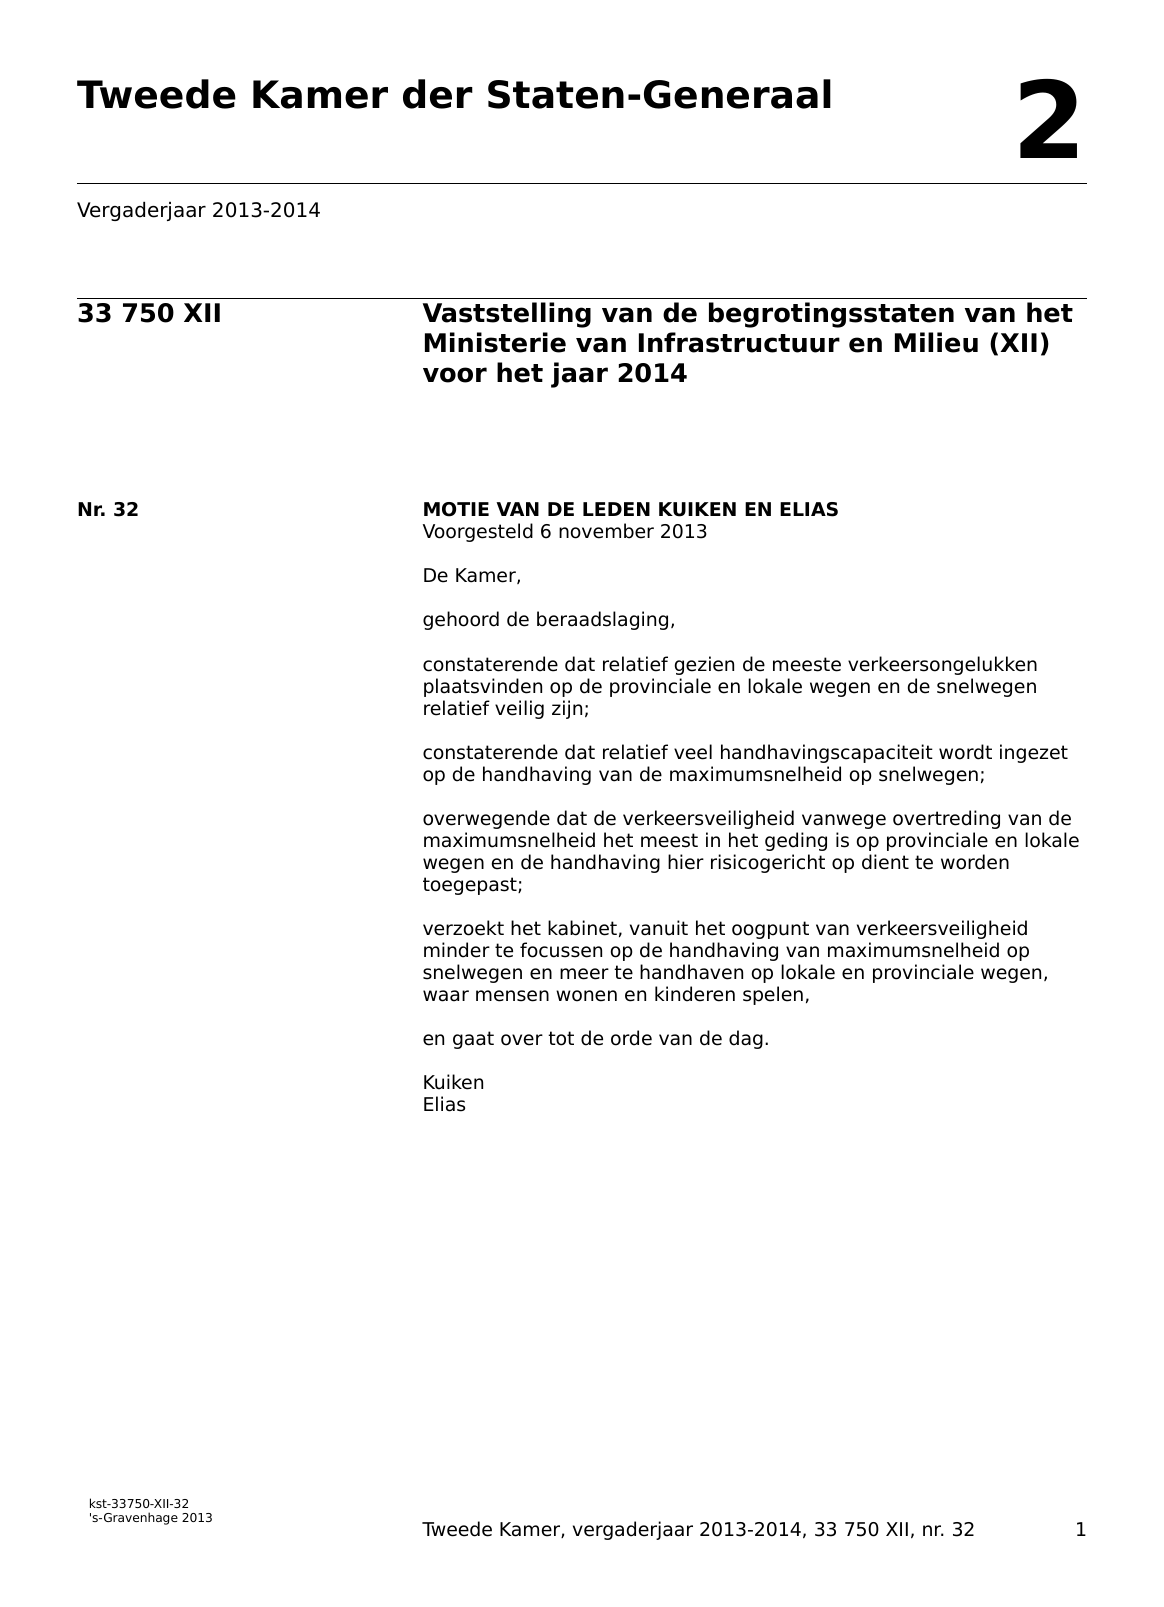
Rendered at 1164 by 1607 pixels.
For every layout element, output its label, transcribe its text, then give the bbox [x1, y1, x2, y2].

text 's-Gravenhage 2013 [88, 1511, 323, 1525]
table_cell Vergaderjaar 2013-2014 [77, 184, 1087, 298]
text Kuiken [422, 1072, 1087, 1094]
text kst-33750-XII-32 [88, 1497, 323, 1511]
subtitle 33 750 XII Vaststelling van de begrotingsstaten van het Ministerie van Infrastructuur en Milieu (XII) voor het jaar 2014 [77, 299, 1087, 388]
table_header 2 [886, 59, 1087, 183]
text overwegende dat de verkeersveiligheid vanwege overtreding van de maximumsnelheid het meest in het geding is op provinciale en lokale wegen en de handhaving hier risicogericht op dient te worden toegepast; [422, 808, 1087, 896]
text verzoekt het kabinet, vanuit het oogpunt van verkeersveiligheid minder te focussen op de handhaving van maximumsnelheid op snelwegen en meer te handhaven op lokale en provinciale wegen, waar mensen wonen en kinderen spelen, [422, 918, 1087, 1006]
text constaterende dat relatief veel handhavingscapaciteit wordt ingezet op de handhaving van de maximumsnelheid op snelwegen; [422, 742, 1087, 786]
subtitle Nr. 32 MOTIE VAN DE LEDEN KUIKEN EN ELIAS [77, 499, 1087, 521]
text De Kamer, [422, 565, 1087, 587]
text gehoord de beraadslaging, [422, 609, 1087, 631]
text Elias [422, 1094, 1087, 1116]
table_header Tweede Kamer der Staten-Generaal [77, 59, 886, 183]
text en gaat over tot de orde van de dag. [422, 1028, 1087, 1050]
text constaterende dat relatief gezien de meeste verkeersongelukken plaatsvinden op de provinciale en lokale wegen en de snelwegen relatief veilig zijn; [422, 653, 1087, 719]
text Voorgesteld 6 november 2013 [422, 521, 1087, 543]
